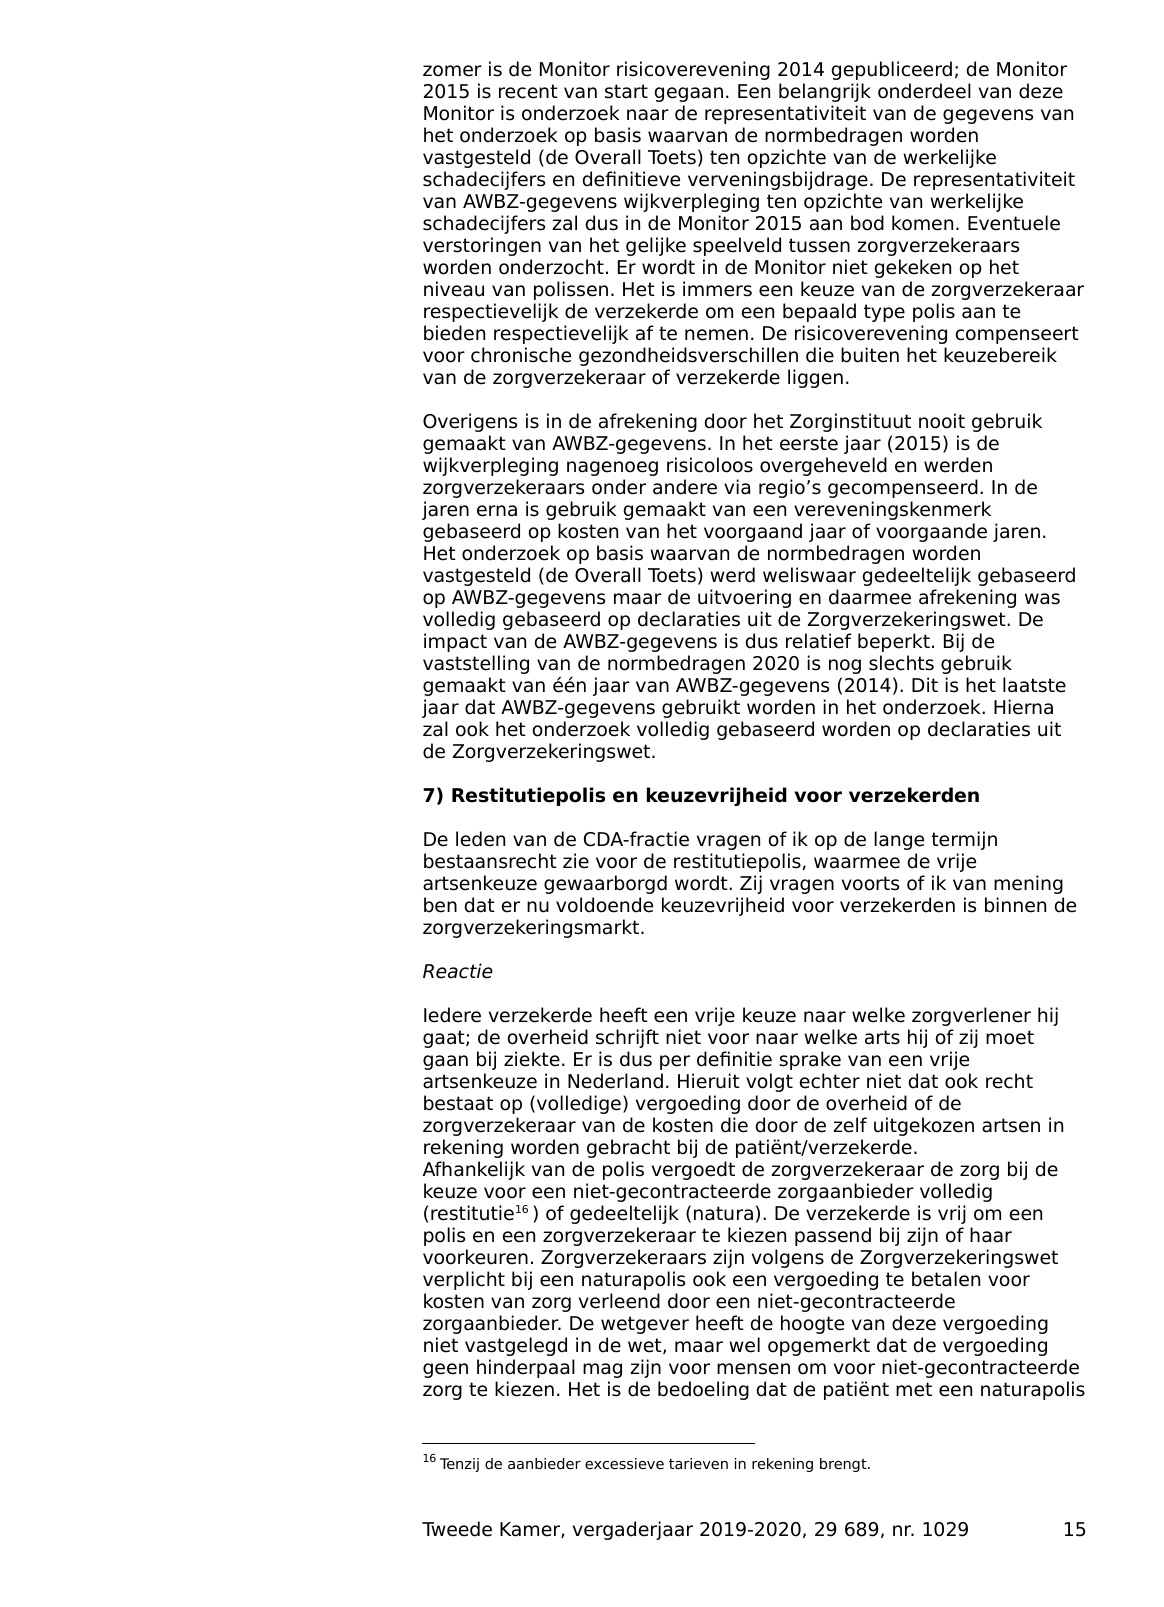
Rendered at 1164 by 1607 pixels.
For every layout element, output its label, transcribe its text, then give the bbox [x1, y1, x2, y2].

text zomer is de Monitor risicoverevening 2014 gepubliceerd; de Monitor 2015 is recent van start gegaan. Een belangrijk onderdeel van deze Monitor is onderzoek naar de representativiteit van de gegevens van het onderzoek op basis waarvan de normbedragen worden vastgesteld (de Overall Toets) ten opzichte van de werkelijke schadecijfers en definitieve verveningsbijdrage. De representativiteit van AWBZ-gegevens wijkverpleging ten opzichte van werkelijke schadecijfers zal dus in de Monitor 2015 aan bod komen. Eventuele verstoringen van het gelijke speelveld tussen zorgverzekeraars worden onderzocht. Er wordt in de Monitor niet gekeken op het niveau van polissen. Het is immers een keuze van de zorgverzekeraar respectievelijk de verzekerde om een bepaald type polis aan te bieden respectievelijk af te nemen. De risicoverevening compenseert voor chronische gezondheidsverschillen die buiten het keuzebereik van de zorgverzekeraar of verzekerde liggen. [422, 59, 1087, 389]
subtitle 7) Restitutiepolis en keuzevrijheid voor verzekerden [422, 785, 1087, 807]
text Overigens is in de afrekening door het Zorginstituut nooit gebruik gemaakt van AWBZ-gegevens. In het eerste jaar (2015) is de wijkverpleging nagenoeg risicoloos overgeheveld en werden zorgverzekeraars onder andere via regio’s gecompenseerd. In de jaren erna is gebruik gemaakt van een vereveningskenmerk gebaseerd op kosten van het voorgaand jaar of voorgaande jaren. Het onderzoek op basis waarvan de normbedragen worden vastgesteld (de Overall Toets) werd weliswaar gedeeltelijk gebaseerd op AWBZ-gegevens maar de uitvoering en daarmee afrekening was volledig gebaseerd op declaraties uit de Zorgverzekeringswet. De impact van de AWBZ-gegevens is dus relatief beperkt. Bij de vaststelling van de normbedragen 2020 is nog slechts gebruik gemaakt van één jaar van AWBZ-gegevens (2014). Dit is het laatste jaar dat AWBZ-gegevens gebruikt worden in het onderzoek. Hierna zal ook het onderzoek volledig gebaseerd worden op declaraties uit de Zorgverzekeringswet. [422, 411, 1087, 763]
subtitle Reactie [422, 961, 1087, 983]
text Tenzij de aanbieder excessieve tarieven in rekening brengt. [422, 1452, 1087, 1474]
text Iedere verzekerde heeft een vrije keuze naar welke zorgverlener hij gaat; de overheid schrijft niet voor naar welke arts hij of zij moet gaan bij ziekte. Er is dus per definitie sprake van een vrije artsenkeuze in Nederland. Hieruit volgt echter niet dat ook recht bestaat op (volledige) vergoeding door de overheid of de zorgverzekeraar van de kosten die door de zelf uitgekozen artsen in rekening worden gebracht bij de patiënt/verzekerde. [422, 1005, 1087, 1159]
text Afhankelijk van de polis vergoedt de zorgverzekeraar de zorg bij de keuze voor een niet-gecontracteerde zorgaanbieder volledig (restitutie) of gedeeltelijk (natura). De verzekerde is vrij om een polis en een zorgverzekeraar te kiezen passend bij zijn of haar voorkeuren. Zorgverzekeraars zijn volgens de Zorgverzekeringswet verplicht bij een naturapolis ook een vergoeding te betalen voor kosten van zorg verleend door een niet-gecontracteerde zorgaanbieder. De wetgever heeft de hoogte van deze vergoeding niet vastgelegd in de wet, maar wel opgemerkt dat de vergoeding geen hinderpaal mag zijn voor mensen om voor niet-gecontracteerde zorg te kiezen. Het is de bedoeling dat de patiënt met een naturapolis [422, 1159, 1087, 1401]
text De leden van de CDA-fractie vragen of ik op de lange termijn bestaansrecht zie voor de restitutiepolis, waarmee de vrije artsenkeuze gewaarborgd wordt. Zij vragen voorts of ik van mening ben dat er nu voldoende keuzevrijheid voor verzekerden is binnen de zorgverzekeringsmarkt. [422, 829, 1087, 939]
